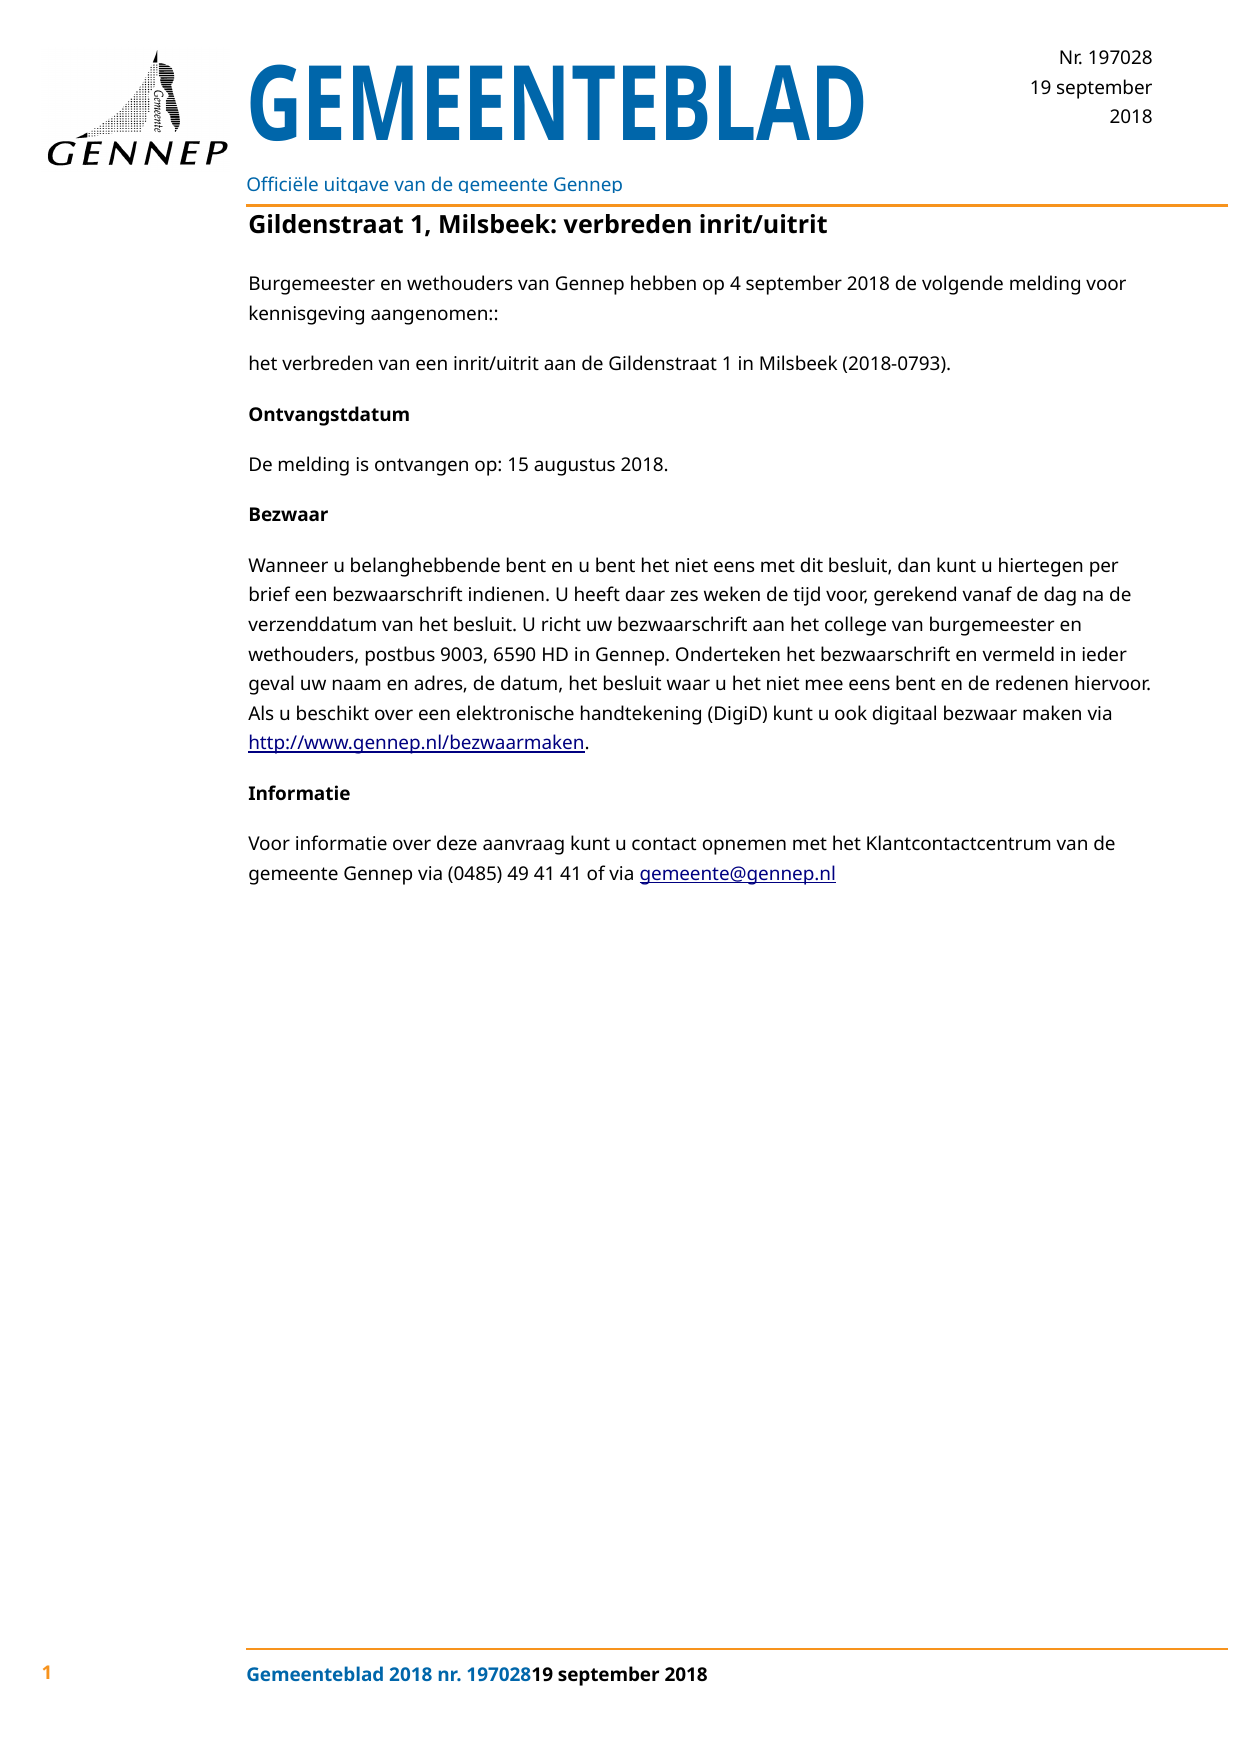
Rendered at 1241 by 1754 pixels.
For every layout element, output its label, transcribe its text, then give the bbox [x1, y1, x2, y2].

picture [41, 47, 231, 172]
text Voor informatie over deze aanvraag kunt u contact opnemen met het Klantcontactcentrum van de gemeente Gennep via (0485) 49 41 41 of via gemeente@gennep.nl [248, 830, 1152, 886]
text Informatie [248, 780, 1152, 806]
text Ontvangstdatum [248, 401, 1152, 426]
text Burgemeester en wethouders van Gennep hebben op 4 september 2018 de volgende melding voor kennisgeving aangenomen:: [248, 270, 1152, 326]
text Gildenstraat 1, Milsbeek: verbreden inrit/uitrit [248, 207, 1152, 241]
text De melding is ontvangen op: 15 augustus 2018. [248, 451, 1152, 477]
text het verbreden van een inrit/uitrit aan de Gildenstraat 1 in Milsbeek (2018-0793). [248, 350, 1152, 376]
text Bezwaar [248, 502, 1152, 527]
text Wanneer u belanghebbende bent en u bent het niet eens met dit besluit, dan kunt u hiertegen per brief een bezwaarschrift indienen. U heeft daar zes weken de tijd voor, gerekend vanaf de dag na de verzenddatum van het besluit. U richt uw bezwaarschrift aan het college van burgemeester en wethouders, postbus 9003, 6590 HD in Gennep. Onderteken het bezwaarschrift en vermeld in ieder geval uw naam en adres, de datum, het besluit waar u het niet mee eens bent en de redenen hiervoor. Als u beschikt over een elektronische handtekening (DigiD) kunt u ook digitaal bezwaar maken via http://www.gennep.nl/bezwaarmaken. [248, 552, 1152, 755]
